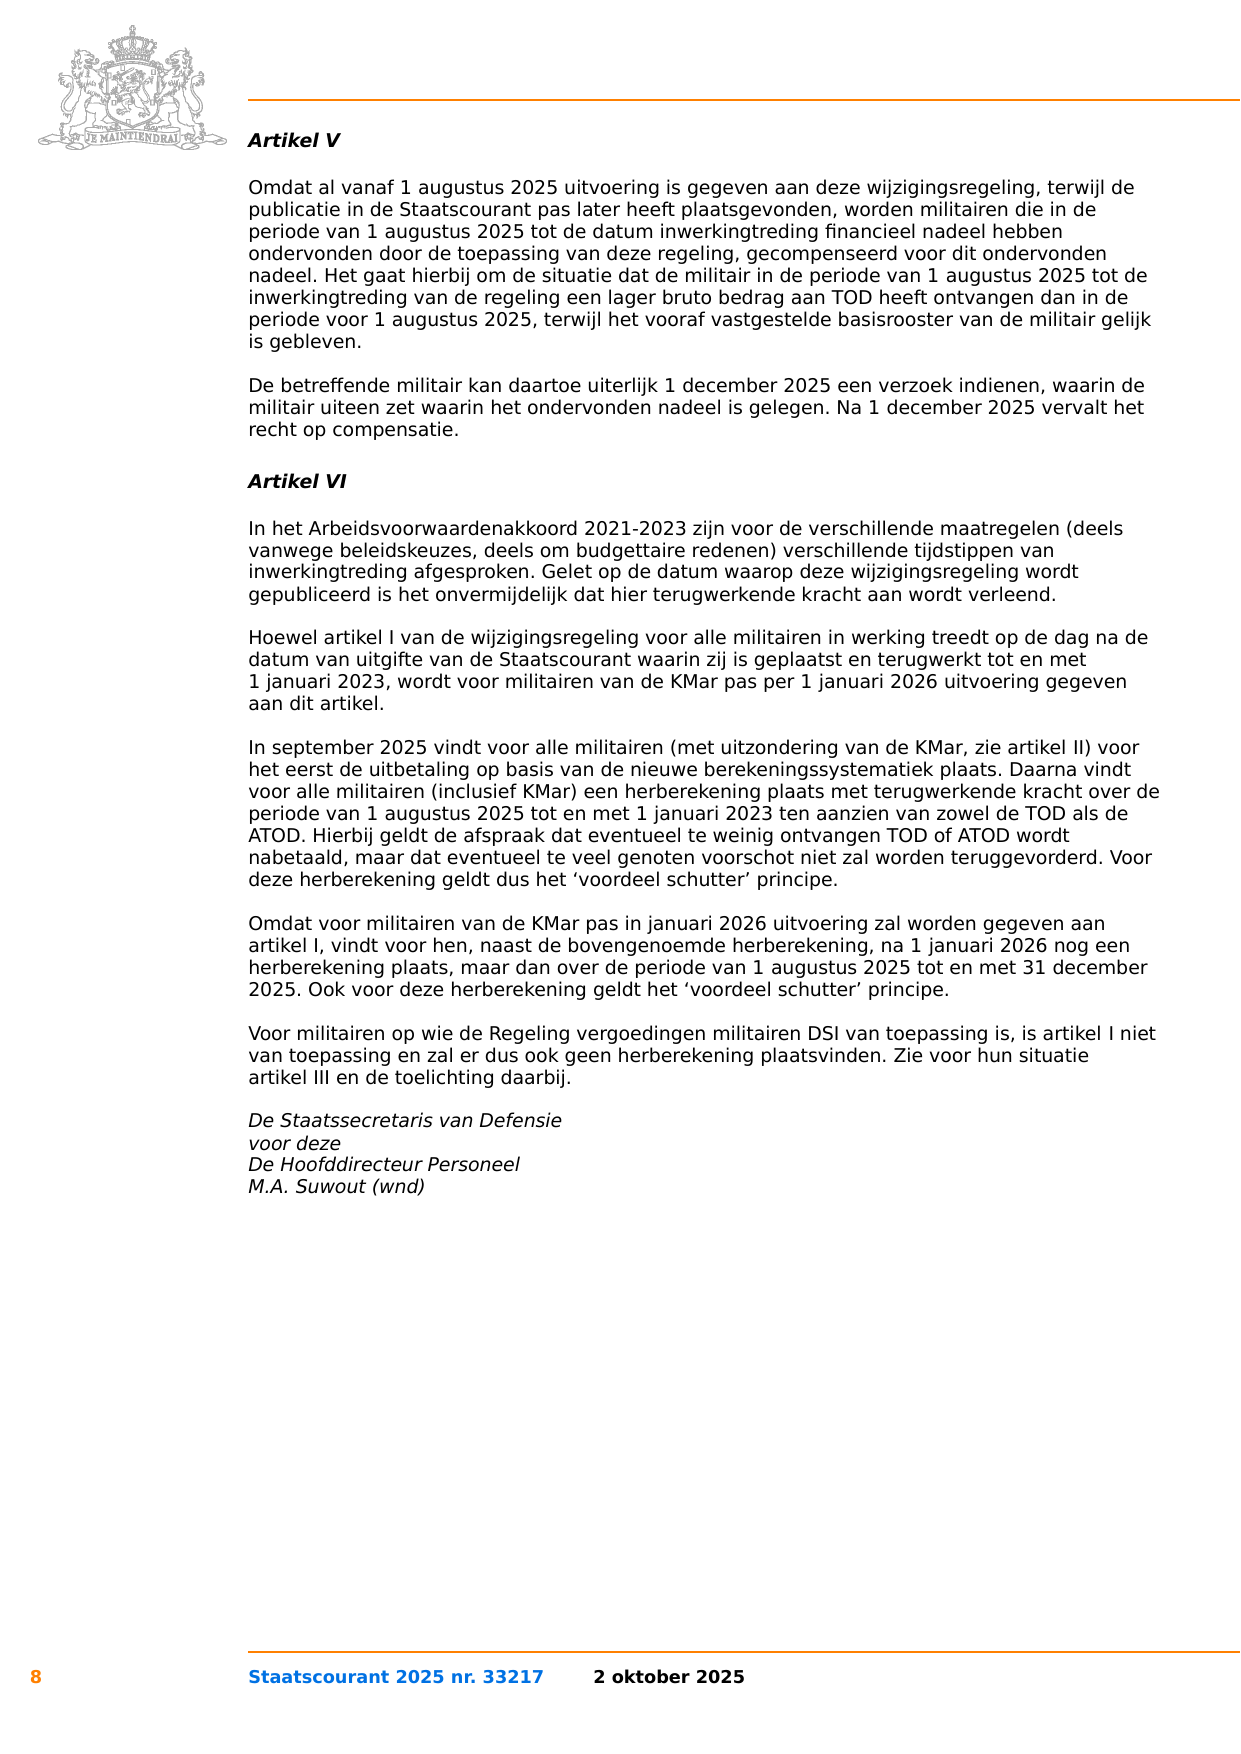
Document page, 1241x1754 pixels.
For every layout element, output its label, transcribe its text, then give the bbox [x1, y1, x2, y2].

text Omdat voor militairen van de KMar pas in januari 2026 uitvoering zal worden gegeven aan artikel I, vindt voor hen, naast de bovengenoemde herberekening, na 1 januari 2026 nog een herberekening plaats, maar dan over de periode van 1 augustus 2025 tot en met 31 december 2025. Ook voor deze herberekening geldt het ‘voordeel schutter’ principe. [248, 913, 1163, 1001]
text In het Arbeidsvoorwaardenakkoord 2021-2023 zijn voor de verschillende maatregelen (deels vanwege beleidskeuzes, deels om budgettaire redenen) verschillende tijdstippen van inwerkingtreding afgesproken. Gelet op de datum waarop deze wijzigingsregeling wordt gepubliceerd is het onvermijdelijk dat hier terugwerkende kracht aan wordt verleend. [248, 517, 1163, 605]
subtitle Artikel VI [248, 471, 1163, 492]
text Omdat al vanaf 1 augustus 2025 uitvoering is gegeven aan deze wijzigingsregeling, terwijl de publicatie in de Staatscourant pas later heeft plaatsgevonden, worden militairen die in de periode van 1 augustus 2025 tot de datum inwerkingtreding financieel nadeel hebben ondervonden door de toepassing van deze regeling, gecompenseerd voor dit ondervonden nadeel. Het gaat hierbij om de situatie dat de militair in de periode van 1 augustus 2025 tot de inwerkingtreding van de regeling een lager bruto bedrag aan TOD heeft ontvangen dan in de periode voor 1 augustus 2025, terwijl het vooraf vastgestelde basisrooster van de militair gelijk is gebleven. [248, 177, 1163, 353]
text De betreffende militair kan daartoe uiterlijk 1 december 2025 een verzoek indienen, waarin de militair uiteen zet waarin het ondervonden nadeel is gelegen. Na 1 december 2025 vervalt het recht op compensatie. [248, 374, 1163, 441]
text Hoewel artikel I van de wijzigingsregeling voor alle militairen in werking treedt op de dag na de datum van uitgifte van de Staatscourant waarin zij is geplaatst en terugwerkt tot en met 1 januari 2023, wordt voor militairen van de KMar pas per 1 januari 2026 uitvoering gegeven aan dit artikel. [248, 627, 1163, 715]
text De Staatssecretaris van Defensie voor deze De Hoofddirecteur Personeel M.A. Suwout (wnd) [248, 1110, 1163, 1198]
subtitle Artikel V [248, 130, 1163, 152]
text Voor militairen op wie de Regeling vergoedingen militairen DSI van toepassing is, is artikel I niet van toepassing en zal er dus ook geen herberekening plaatsvinden. Zie voor hun situatie artikel III en de toelichting daarbij. [248, 1023, 1163, 1088]
picture [38, 25, 227, 150]
text In september 2025 vindt voor alle militairen (met uitzondering van de KMar, zie artikel II) voor het eerst de uitbetaling op basis van de nieuwe berekeningssystematiek plaats. Daarna vindt voor alle militairen (inclusief KMar) een herberekening plaats met terugwerkende kracht over de periode van 1 augustus 2025 tot en met 1 januari 2023 ten aanzien van zowel de TOD als de ATOD. Hierbij geldt de afspraak dat eventueel te weinig ontvangen TOD of ATOD wordt nabetaald, maar dat eventueel te veel genoten voorschot niet zal worden teruggevorderd. Voor deze herberekening geldt dus het ‘voordeel schutter’ principe. [248, 737, 1163, 891]
